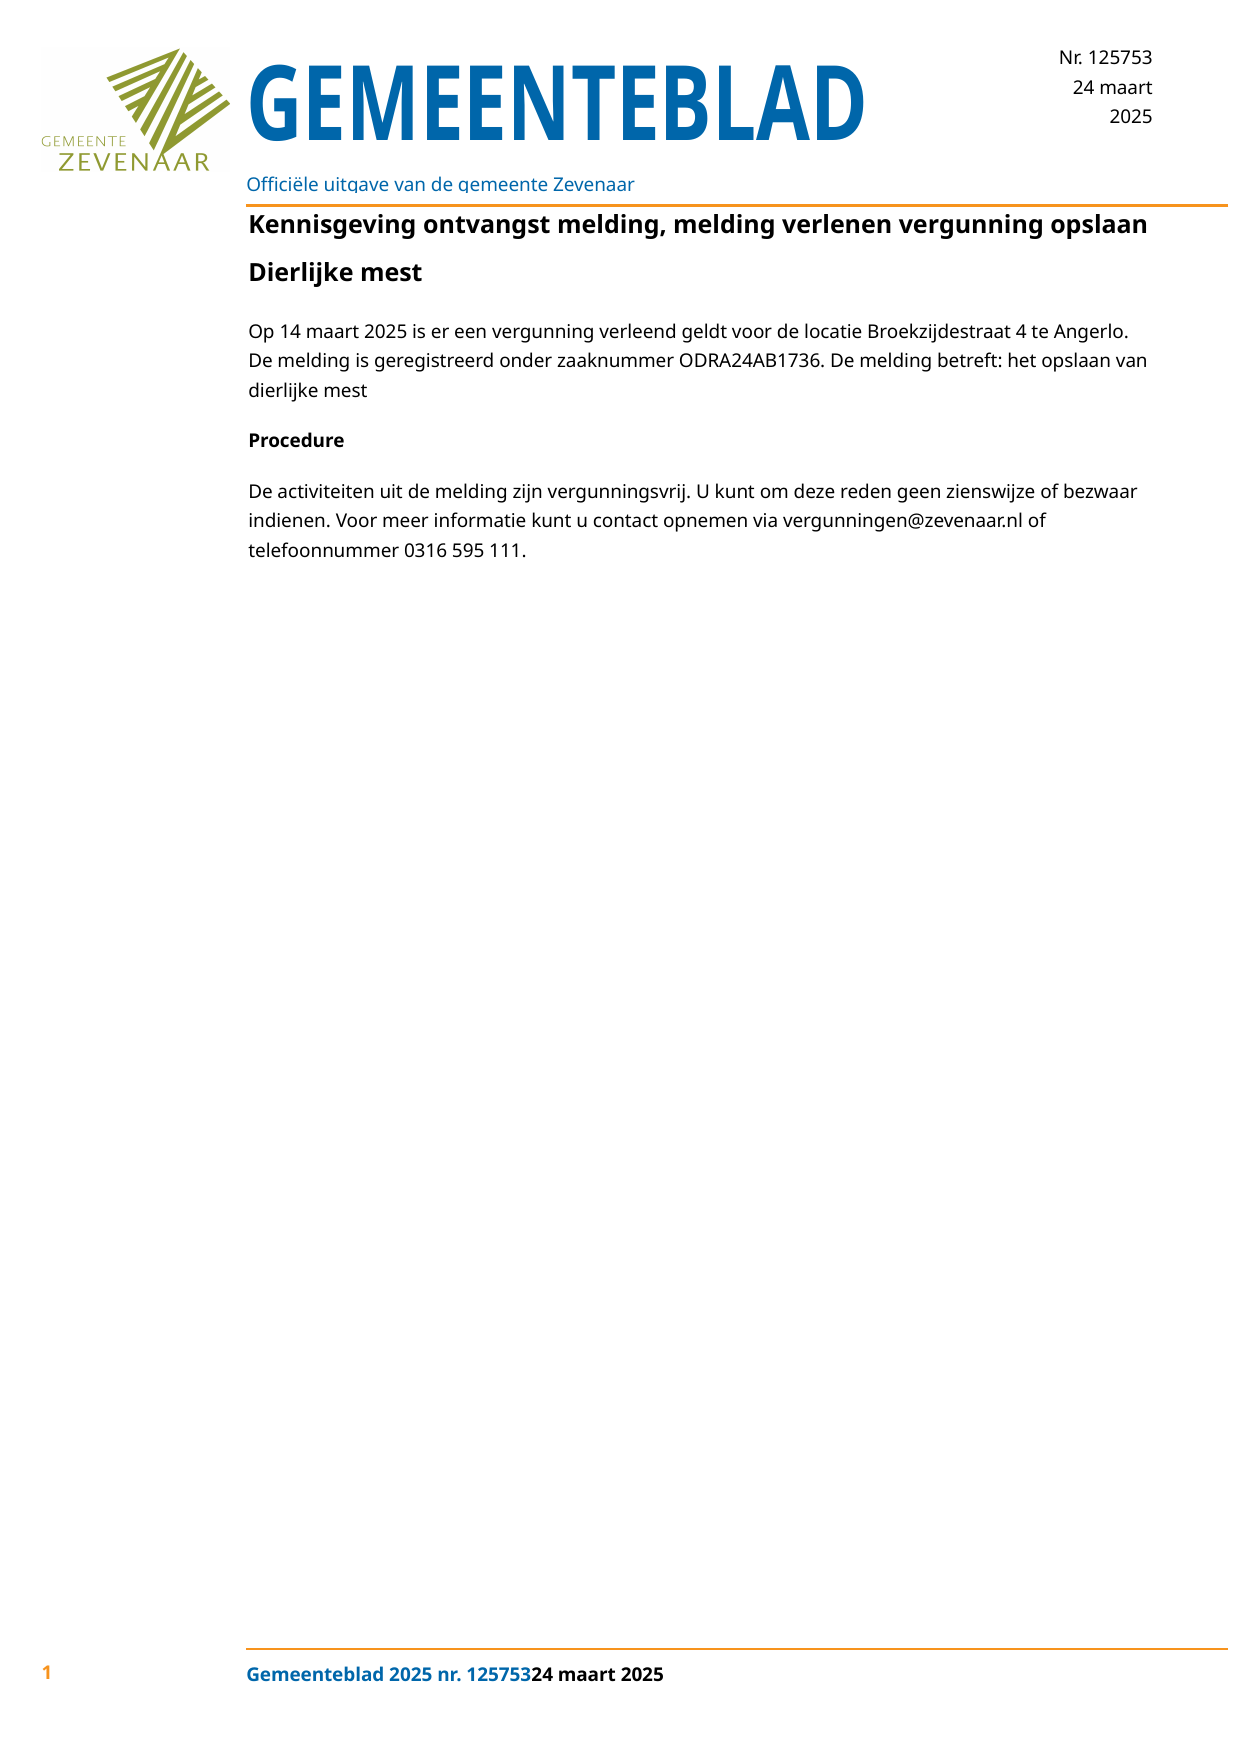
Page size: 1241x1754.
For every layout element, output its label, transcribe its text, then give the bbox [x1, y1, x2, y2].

picture [41, 47, 231, 172]
text Procedure [248, 427, 1152, 453]
text Kennisgeving ontvangst melding, melding verlenen vergunning opslaan Dierlijke mest [248, 207, 1152, 288]
text Op 14 maart 2025 is er een vergunning verleend geldt voor de locatie Broekzijdestraat 4 te Angerlo. De melding is geregistreerd onder zaaknummer ODRA24AB1736. De melding betreft: het opslaan van dierlijke mest [248, 318, 1152, 403]
text De activiteiten uit de melding zijn vergunningsvrij. U kunt om deze reden geen zienswijze of bezwaar indienen. Voor meer informatie kunt u contact opnemen via vergunningen@zevenaar.nl of telefoonnummer 0316 595 111. [248, 478, 1152, 563]
